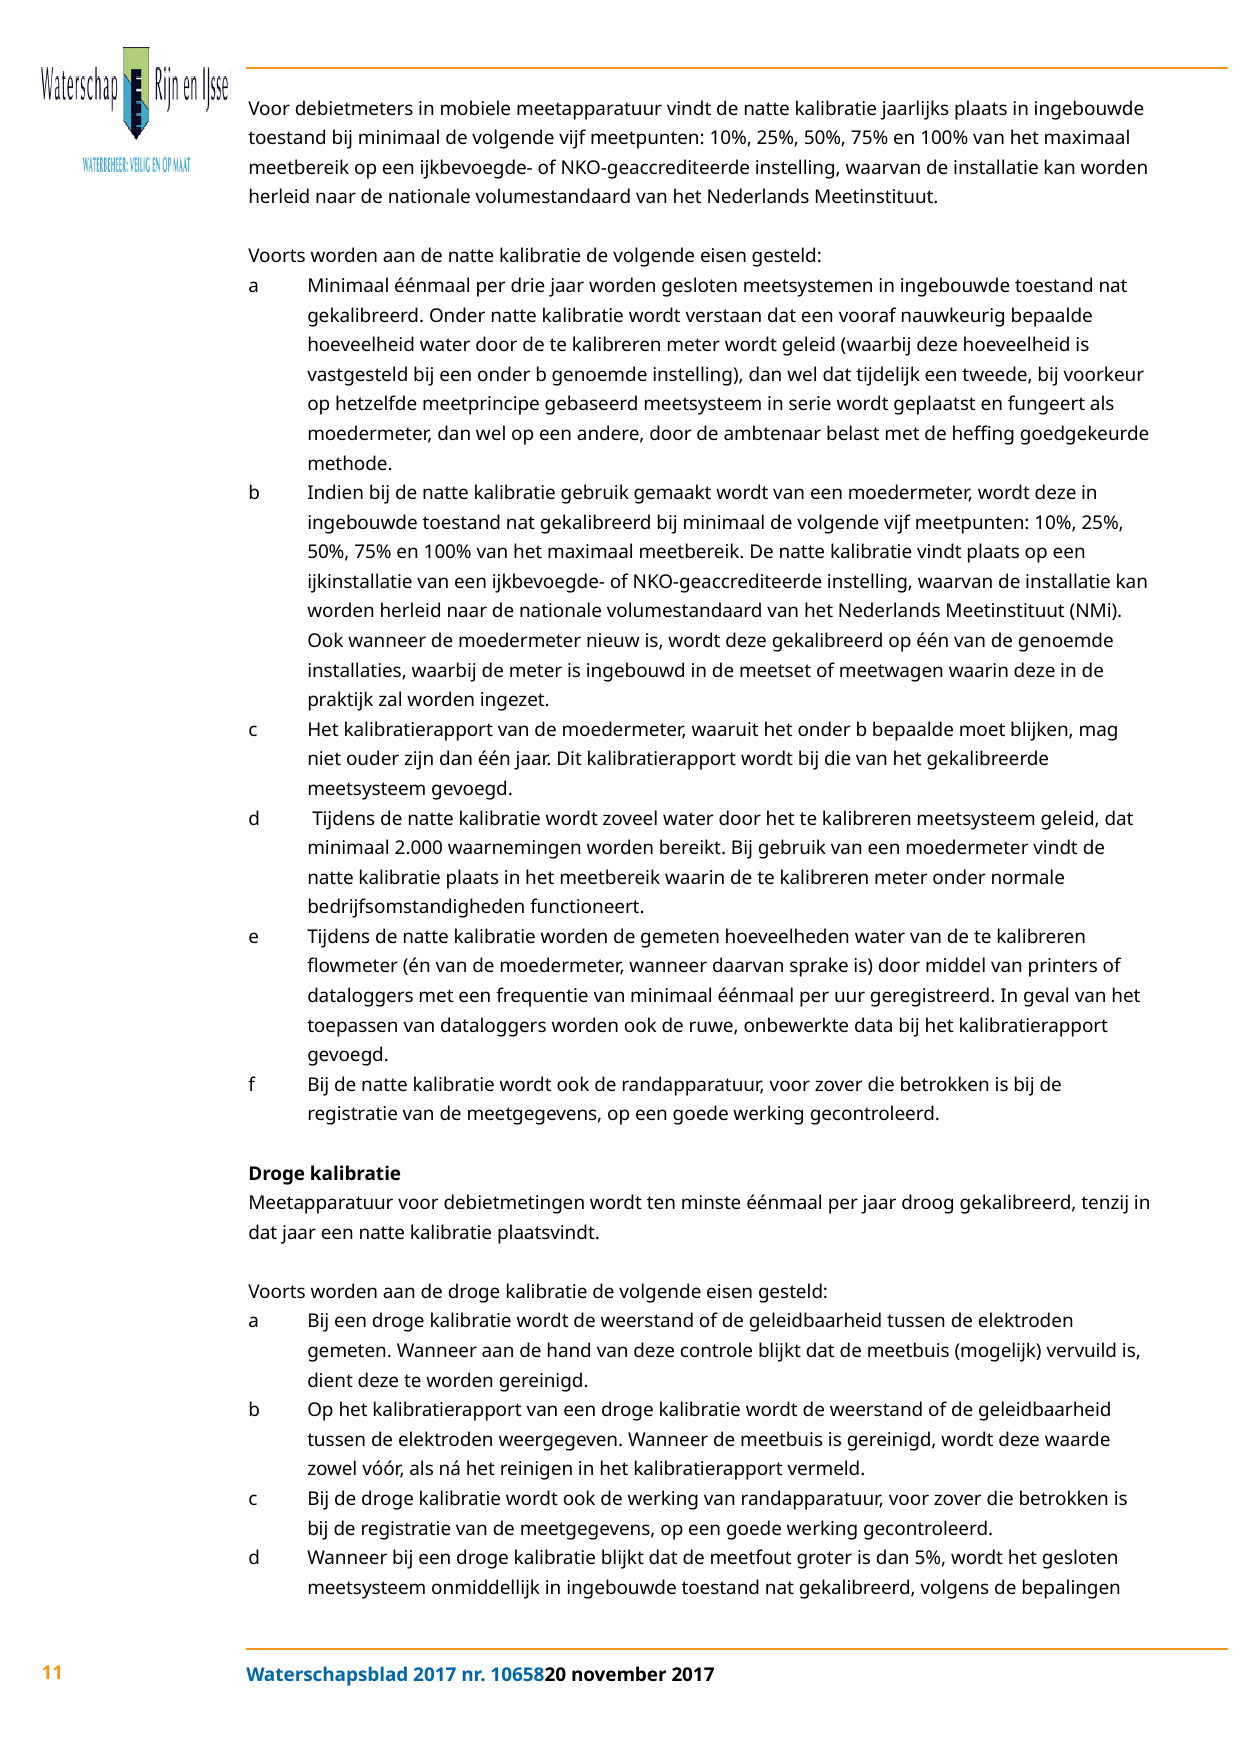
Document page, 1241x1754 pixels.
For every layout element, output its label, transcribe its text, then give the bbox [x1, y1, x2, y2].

text Droge kalibratie [248, 1160, 1152, 1186]
list Bij de natte kalibratie wordt ook de randapparatuur, voor zover die betrokken is bij de registratie van de meetgegevens, op een goede werking gecontroleerd. [248, 1071, 1152, 1126]
text Voorts worden aan de droge kalibratie de volgende eisen gesteld: [248, 1278, 1152, 1304]
list Wanneer bij een droge kalibratie blijkt dat de meetfout groter is dan 5%, wordt het gesloten meetsysteem onmiddellijk in ingebouwde toestand nat gekalibreerd, volgens de bepalingen [248, 1544, 1152, 1600]
list Tijdens de natte kalibratie wordt zoveel water door het te kalibreren meetsysteem geleid, dat minimaal 2.000 waarnemingen worden bereikt. Bij gebruik van een moedermeter vindt de natte kalibratie plaats in het meetbereik waarin de te kalibreren meter onder normale bedrijfsomstandigheden functioneert. [248, 805, 1152, 919]
list Tijdens de natte kalibratie worden de gemeten hoeveelheden water van de te kalibreren flowmeter (én van de moedermeter, wanneer daarvan sprake is) door middel van printers of dataloggers met een frequentie van minimaal éénmaal per uur geregistreerd. In geval van het toepassen van dataloggers worden ook de ruwe, onbewerkte data bij het kalibratierapport gevoegd. [248, 923, 1152, 1067]
list Op het kalibratierapport van een droge kalibratie wordt de weerstand of de geleidbaarheid tussen de elektroden weergegeven. Wanneer de meetbuis is gereinigd, wordt deze waarde zowel vóór, als ná het reinigen in het kalibratierapport vermeld. [248, 1396, 1152, 1481]
list Bij een droge kalibratie wordt de weerstand of de geleidbaarheid tussen de elektroden gemeten. Wanneer aan de hand van deze controle blijkt dat de meetbuis (mogelijk) vervuild is, dient deze te worden gereinigd. [248, 1308, 1152, 1393]
list Indien bij de natte kalibratie gebruik gemaakt wordt van een moedermeter, wordt deze in ingebouwde toestand nat gekalibreerd bij minimaal de volgende vijf meetpunten: 10%, 25%, 50%, 75% en 100% van het maximaal meetbereik. De natte kalibratie vindt plaats op een ijkinstallatie van een ijkbevoegde- of NKO-geaccrediteerde instelling, waarvan de installatie kan worden herleid naar de nationale volumestandaard van het Nederlands Meetinstituut (NMi). Ook wanneer de moedermeter nieuw is, wordt deze gekalibreerd op één van de genoemde installaties, waarbij de meter is ingebouwd in de meetset of meetwagen waarin deze in de praktijk zal worden ingezet. [248, 479, 1152, 712]
list Het kalibratierapport van de moedermeter, waaruit het onder b bepaalde moet blijken, mag niet ouder zijn dan één jaar. Dit kalibratierapport wordt bij die van het gekalibreerde meetsysteem gevoegd. [248, 716, 1152, 801]
picture [41, 47, 231, 172]
list Minimaal éénmaal per drie jaar worden gesloten meetsystemen in ingebouwde toestand nat gekalibreerd. Onder natte kalibratie wordt verstaan dat een vooraf nauwkeurig bepaalde hoeveelheid water door de te kalibreren meter wordt geleid (waarbij deze hoeveelheid is vastgesteld bij een onder b genoemde instelling), dan wel dat tijdelijk een tweede, bij voorkeur op hetzelfde meetprincipe gebaseerd meetsysteem in serie wordt geplaatst en fungeert als moedermeter, dan wel op een andere, door de ambtenaar belast met de heffing goedgekeurde methode. [248, 272, 1152, 476]
text Meetapparatuur voor debietmetingen wordt ten minste éénmaal per jaar droog gekalibreerd, tenzij in dat jaar een natte kalibratie plaatsvindt. [248, 1189, 1152, 1245]
text Voor debietmeters in mobiele meetapparatuur vindt de natte kalibratie jaarlijks plaats in ingebouwde toestand bij minimaal de volgende vijf meetpunten: 10%, 25%, 50%, 75% en 100% van het maximaal meetbereik op een ijkbevoegde- of NKO-geaccrediteerde instelling, waarvan de installatie kan worden herleid naar de nationale volumestandaard van het Nederlands Meetinstituut. [248, 95, 1152, 209]
list Bij de droge kalibratie wordt ook de werking van randapparatuur, voor zover die betrokken is bij de registratie van de meetgegevens, op een goede werking gecontroleerd. [248, 1485, 1152, 1541]
text Voorts worden aan de natte kalibratie de volgende eisen gesteld: [248, 243, 1152, 268]
